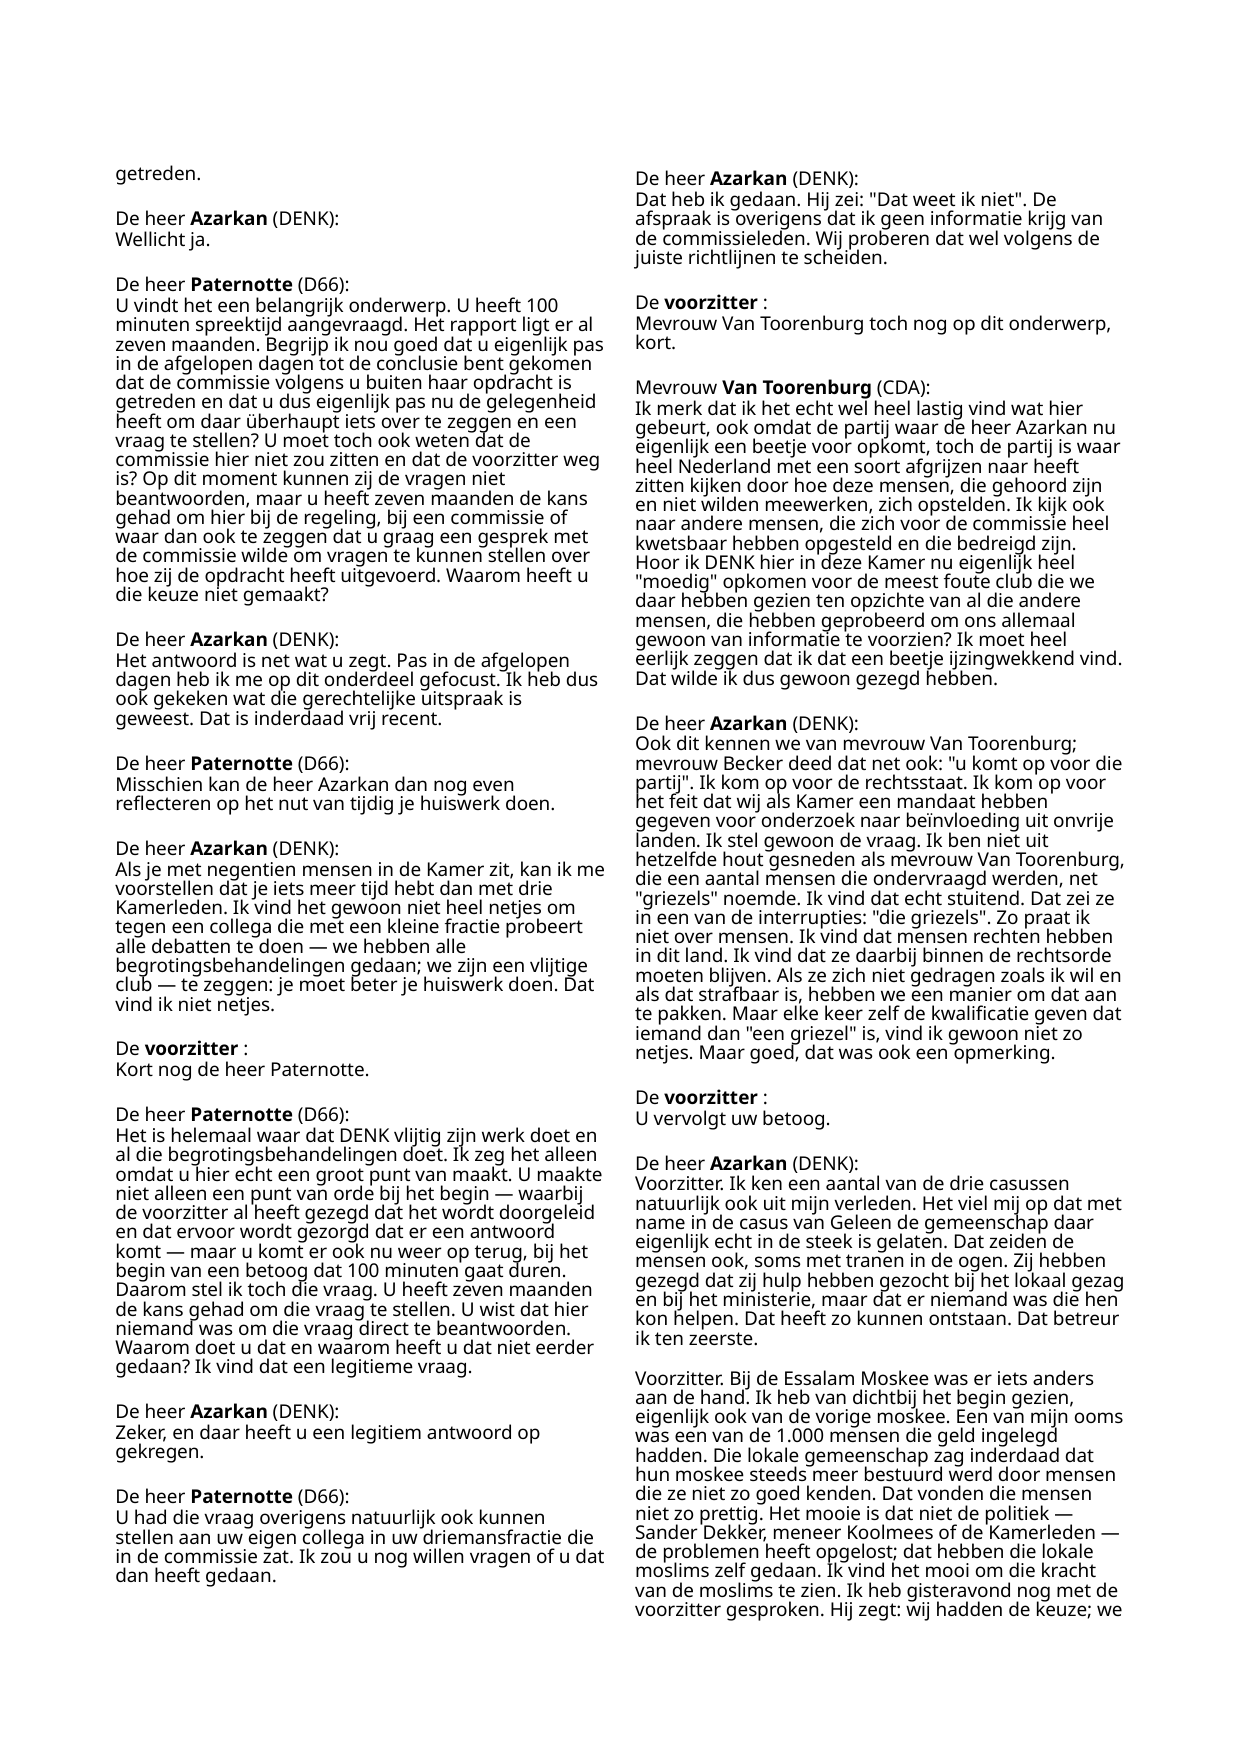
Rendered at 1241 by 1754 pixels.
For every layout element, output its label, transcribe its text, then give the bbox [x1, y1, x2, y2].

text Het is helemaal waar dat DENK vlijtig zijn werk doet en al die begrotingsbehandelingen doet. Ik zeg het alleen omdat u hier echt een groot punt van maakt. U maakte niet alleen een punt van orde bij het begin — waarbij de voorzitter al heeft gezegd dat het wordt doorgeleid en dat ervoor wordt gezorgd dat er een antwoord komt — maar u komt er ook nu weer op terug, bij het begin van een betoog dat 100 minuten gaat duren. Daarom stel ik toch die vraag. U heeft zeven maanden de kans gehad om die vraag te stellen. U wist dat hier niemand was om die vraag direct te beantwoorden. Waarom doet u dat en waarom heeft u dat niet eerder gedaan? Ik vind dat een legitieme vraag. [115, 1127, 605, 1378]
text De heer Paternotte (D66): [115, 1101, 605, 1127]
text De voorzitter : [115, 1036, 605, 1061]
text De heer Paternotte (D66): [115, 1484, 605, 1509]
text Voorzitter. Ik ken een aantal van de drie casussen natuurlijk ook uit mijn verleden. Het viel mij op dat met name in de casus van Geleen de gemeenschap daar eigenlijk echt in de steek is gelaten. Dat zeiden de mensen ook, soms met tranen in de ogen. Zij hebben gezegd dat zij hulp hebben gezocht bij het lokaal gezag en bij het ministerie, maar dat er niemand was die hen kon helpen. Dat heeft zo kunnen ontstaan. Dat betreur ik ten zeerste. [635, 1175, 1125, 1349]
text U vervolgt uw betoog. [635, 1109, 1125, 1129]
text Zeker, en daar heeft u een legitiem antwoord op gekregen. [115, 1424, 605, 1463]
text Kort nog de heer Paternotte. [115, 1061, 605, 1081]
text getreden. [115, 165, 605, 184]
text De heer Azarkan (DENK): [115, 626, 605, 652]
text Mevrouw Van Toorenburg (CDA): [635, 374, 1125, 400]
text De heer Azarkan (DENK): [635, 1150, 1125, 1175]
text De heer Azarkan (DENK): [635, 165, 1125, 191]
text De heer Paternotte (D66): [115, 750, 605, 776]
text De heer Azarkan (DENK): [115, 835, 605, 861]
text De heer Azarkan (DENK): [115, 1398, 605, 1424]
text Mevrouw Van Toorenburg toch nog op dit onderwerp, kort. [635, 315, 1125, 353]
text Wellicht ja. [115, 231, 605, 250]
text Als je met negentien mensen in de Kamer zit, kan ik me voorstellen dat je iets meer tijd hebt dan met drie Kamerleden. Ik vind het gewoon niet heel netjes om tegen een collega die met een kleine fractie probeert alle debatten te doen — we hebben alle begrotingsbehandelingen gedaan; we zijn een vlijtige club — te zeggen: je moet beter je huiswerk doen. Dat vind ik niet netjes. [115, 861, 605, 1015]
text Voorzitter. Bij de Essalam Moskee was er iets anders aan de hand. Ik heb van dichtbij het begin gezien, eigenlijk ook van de vorige moskee. Een van mijn ooms was een van de 1.000 mensen die geld ingelegd hadden. Die lokale gemeenschap zag inderdaad dat hun moskee steeds meer bestuurd werd door mensen die ze niet zo goed kenden. Dat vonden die mensen niet zo prettig. Het mooie is dat niet de politiek — Sander Dekker, meneer Koolmees of de Kamerleden — de problemen heeft opgelost; dat hebben die lokale moslims zelf gedaan. Ik vind het mooi om die kracht van de moslims te zien. Ik heb gisteravond nog met de voorzitter gesproken. Hij zegt: wij hadden de keuze; we [635, 1369, 1125, 1620]
text De voorzitter : [635, 1084, 1125, 1109]
text De voorzitter : [635, 289, 1125, 315]
text U vindt het een belangrijk onderwerp. U heeft 100 minuten spreektijd aangevraagd. Het rapport ligt er al zeven maanden. Begrijp ik nou goed dat u eigenlijk pas in de afgelopen dagen tot de conclusie bent gekomen dat de commissie volgens u buiten haar opdracht is getreden en dat u dus eigenlijk pas nu de gelegenheid heeft om daar überhaupt iets over te zeggen en een vraag te stellen? U moet toch ook weten dat de commissie hier niet zou zitten en dat de voorzitter weg is? Op dit moment kunnen zij de vragen niet beantwoorden, maar u heeft zeven maanden de kans gehad om hier bij de regeling, bij een commissie of waar dan ook te zeggen dat u graag een gesprek met de commissie wilde om vragen te kunnen stellen over hoe zij de opdracht heeft uitgevoerd. Waarom heeft u die keuze niet gemaakt? [115, 297, 605, 605]
text Misschien kan de heer Azarkan dan nog even reflecteren op het nut van tijdig je huiswerk doen. [115, 776, 605, 814]
text U had die vraag overigens natuurlijk ook kunnen stellen aan uw eigen collega in uw driemansfractie die in de commissie zat. Ik zou u nog willen vragen of u dat dan heeft gedaan. [115, 1509, 605, 1586]
text Het antwoord is net wat u zegt. Pas in de afgelopen dagen heb ik me op dit onderdeel gefocust. Ik heb dus ook gekeken wat die gerechtelijke uitspraak is geweest. Dat is inderdaad vrij recent. [115, 652, 605, 729]
text De heer Paternotte (D66): [115, 271, 605, 297]
text De heer Azarkan (DENK): [635, 710, 1125, 735]
text Ik merk dat ik het echt wel heel lastig vind wat hier gebeurt, ook omdat de partij waar de heer Azarkan nu eigenlijk een beetje voor opkomt, toch de partij is waar heel Nederland met een soort afgrijzen naar heeft zitten kijken door hoe deze mensen, die gehoord zijn en niet wilden meewerken, zich opstelden. Ik kijk ook naar andere mensen, die zich voor de commissie heel kwetsbaar hebben opgesteld en die bedreigd zijn. Hoor ik DENK hier in deze Kamer nu eigenlijk heel "moedig" opkomen voor de meest foute club die we daar hebben gezien ten opzichte van al die andere mensen, die hebben geprobeerd om ons allemaal gewoon van informatie te voorzien? Ik moet heel eerlijk zeggen dat ik dat een beetje ijzingwekkend vind. Dat wilde ik dus gewoon gezegd hebben. [635, 400, 1125, 689]
text Dat heb ik gedaan. Hij zei: "Dat weet ik niet". De afspraak is overigens dat ik geen informatie krijg van de commissieleden. Wij proberen dat wel volgens de juiste richtlijnen te scheiden. [635, 191, 1125, 268]
text De heer Azarkan (DENK): [115, 205, 605, 231]
text Ook dit kennen we van mevrouw Van Toorenburg; mevrouw Becker deed dat net ook: "u komt op voor die partij". Ik kom op voor de rechtsstaat. Ik kom op voor het feit dat wij als Kamer een mandaat hebben gegeven voor onderzoek naar beïnvloeding uit onvrije landen. Ik stel gewoon de vraag. Ik ben niet uit hetzelfde hout gesneden als mevrouw Van Toorenburg, die een aantal mensen die ondervraagd werden, net "griezels" noemde. Ik vind dat echt stuitend. Dat zei ze in een van de interrupties: "die griezels". Zo praat ik niet over mensen. Ik vind dat mensen rechten hebben in dit land. Ik vind dat ze daarbij binnen de rechtsorde moeten blijven. Als ze zich niet gedragen zoals ik wil en als dat strafbaar is, hebben we een manier om dat aan te pakken. Maar elke keer zelf de kwalificatie geven dat iemand dan "een griezel" is, vind ik gewoon niet zo netjes. Maar goed, dat was ook een opmerking. [635, 735, 1125, 1063]
